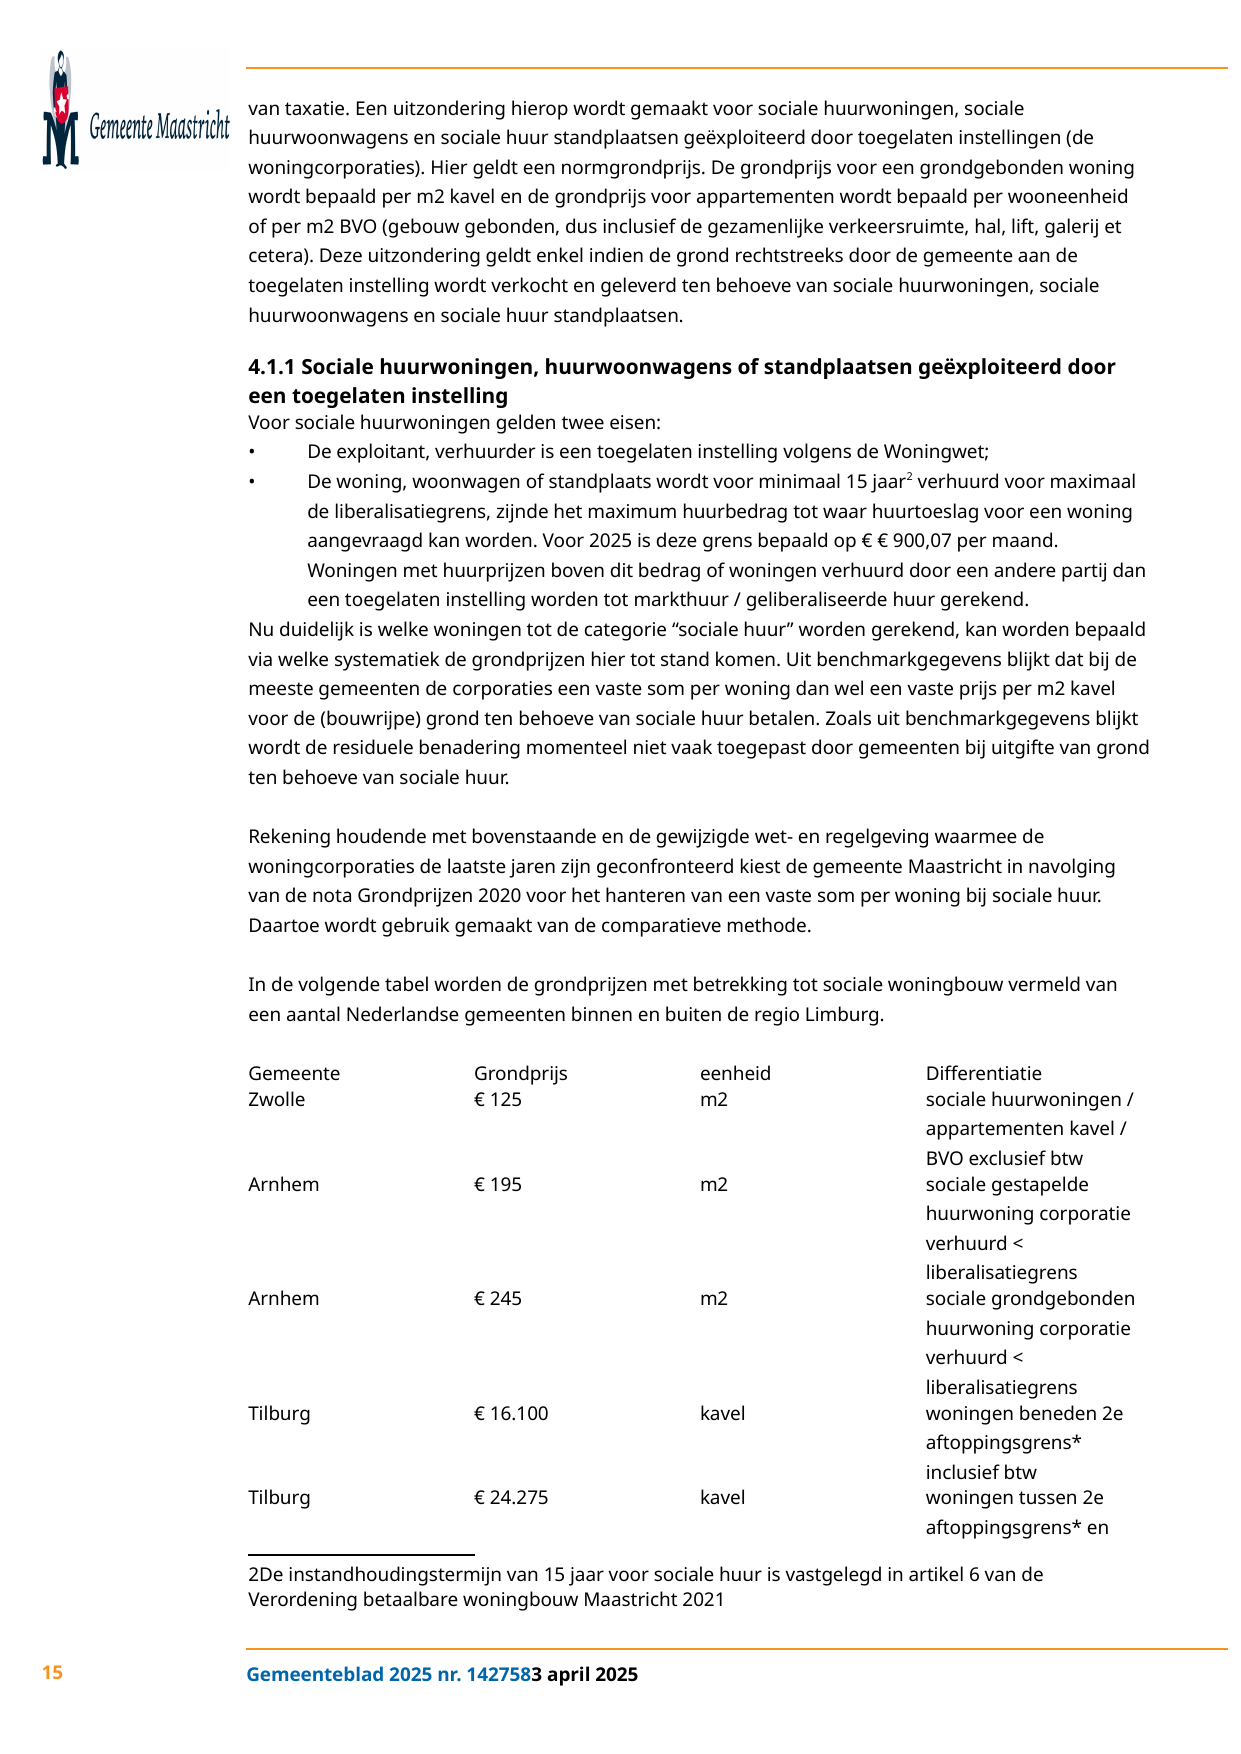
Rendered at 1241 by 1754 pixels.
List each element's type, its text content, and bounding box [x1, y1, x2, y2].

text 4.1.1 Sociale huurwoningen, huurwoonwagens of standplaatsen geëxploiteerd door een toegelaten instelling [248, 352, 1152, 409]
table_header Gemeente [248, 1060, 474, 1086]
table_cell sociale grondgebonden huurwoning corporatie verhuurd < liberalisatiegrens [926, 1285, 1152, 1400]
list De woning, woonwagen of standplaats wordt voor minimaal 15 jaar verhuurd voor maximaal de liberalisatiegrens, zijnde het maximum huurbedrag tot waar huurtoeslag voor een woning aangevraagd kan worden. Voor 2025 is deze grens bepaald op € € 900,07 per maand. Woningen met huurprijzen boven dit bedrag of woningen verhuurd door een andere partij dan een toegelaten instelling worden tot markthuur / geliberaliseerde huur gerekend. [248, 468, 1152, 612]
text Rekening houdende met bovenstaande en de gewijzigde wet- en regelgeving waarmee de woningcorporaties de laatste jaren zijn geconfronteerd kiest de gemeente Maastricht in navolging van de nota Grondprijzen 2020 voor het hanteren van een vaste som per woning bij sociale huur. Daartoe wordt gebruik gemaakt van de comparatieve methode. [248, 823, 1152, 938]
table_cell m2 [700, 1285, 926, 1400]
table_cell Tilburg [248, 1485, 474, 1540]
table_cell kavel [700, 1400, 926, 1484]
table_cell m2 [700, 1086, 926, 1171]
text Voor sociale huurwoningen gelden twee eisen: [248, 409, 1152, 435]
table_cell kavel [700, 1485, 926, 1540]
table_cell woningen tussen 2e aftoppingsgrens* en [926, 1485, 1152, 1540]
table_cell Zwolle [248, 1086, 474, 1171]
table_cell Arnhem [248, 1171, 474, 1285]
text In de volgende tabel worden de grondprijzen met betrekking tot sociale woningbouw vermeld van een aantal Nederlandse gemeenten binnen en buiten de regio Limburg. [248, 971, 1152, 1027]
list De exploitant, verhuurder is een toegelaten instelling volgens de Woningwet; [248, 439, 1152, 464]
table_cell € 125 [474, 1086, 700, 1171]
table_cell sociale gestapelde huurwoning corporatie verhuurd < liberalisatiegrens [926, 1171, 1152, 1285]
table_header Grondprijs [474, 1060, 700, 1086]
table_cell Arnhem [248, 1285, 474, 1400]
table_cell m2 [700, 1171, 926, 1285]
text van taxatie. Een uitzondering hierop wordt gemaakt voor sociale huurwoningen, sociale huurwoonwagens en sociale huur standplaatsen geëxploiteerd door toegelaten instellingen (de woningcorporaties). Hier geldt een normgrondprijs. De grondprijs voor een grondgebonden woning wordt bepaald per m2 kavel en de grondprijs voor appartementen wordt bepaald per wooneenheid of per m2 BVO (gebouw gebonden, dus inclusief de gezamenlijke verkeersruimte, hal, lift, galerij et cetera). Deze uitzondering geldt enkel indien de grond rechtstreeks door de gemeente aan de toegelaten instelling wordt verkocht en geleverd ten behoeve van sociale huurwoningen, sociale huurwoonwagens en sociale huur standplaatsen. [248, 95, 1152, 328]
text Nu duidelijk is welke woningen tot de categorie “sociale huur” worden gerekend, kan worden bepaald via welke systematiek de grondprijzen hier tot stand komen. Uit benchmarkgegevens blijkt dat bij de meeste gemeenten de corporaties een vaste som per woning dan wel een vaste prijs per m2 kavel voor de (bouwrijpe) grond ten behoeve van sociale huur betalen. Zoals uit benchmarkgegevens blijkt wordt de residuele benadering momenteel niet vaak toegepast door gemeenten bij uitgifte van grond ten behoeve van sociale huur. [248, 616, 1152, 790]
table_cell Tilburg [248, 1400, 474, 1484]
table_cell € 16.100 [474, 1400, 700, 1484]
table_cell € 245 [474, 1285, 700, 1400]
table_cell € 24.275 [474, 1485, 700, 1540]
list De instandhoudingstermijn van 15 jaar voor sociale huur is vastgelegd in artikel 6 van de Verordening betaalbare woningbouw Maastricht 2021 [248, 1561, 1152, 1612]
table_cell € 195 [474, 1171, 700, 1285]
table_cell woningen beneden 2e aftoppingsgrens* inclusief btw [926, 1400, 1152, 1484]
picture [41, 47, 231, 172]
table_cell sociale huurwoningen / appartementen kavel / BVO exclusief btw [926, 1086, 1152, 1171]
table_header eenheid [700, 1060, 926, 1086]
table_header Differentiatie [926, 1060, 1152, 1086]
